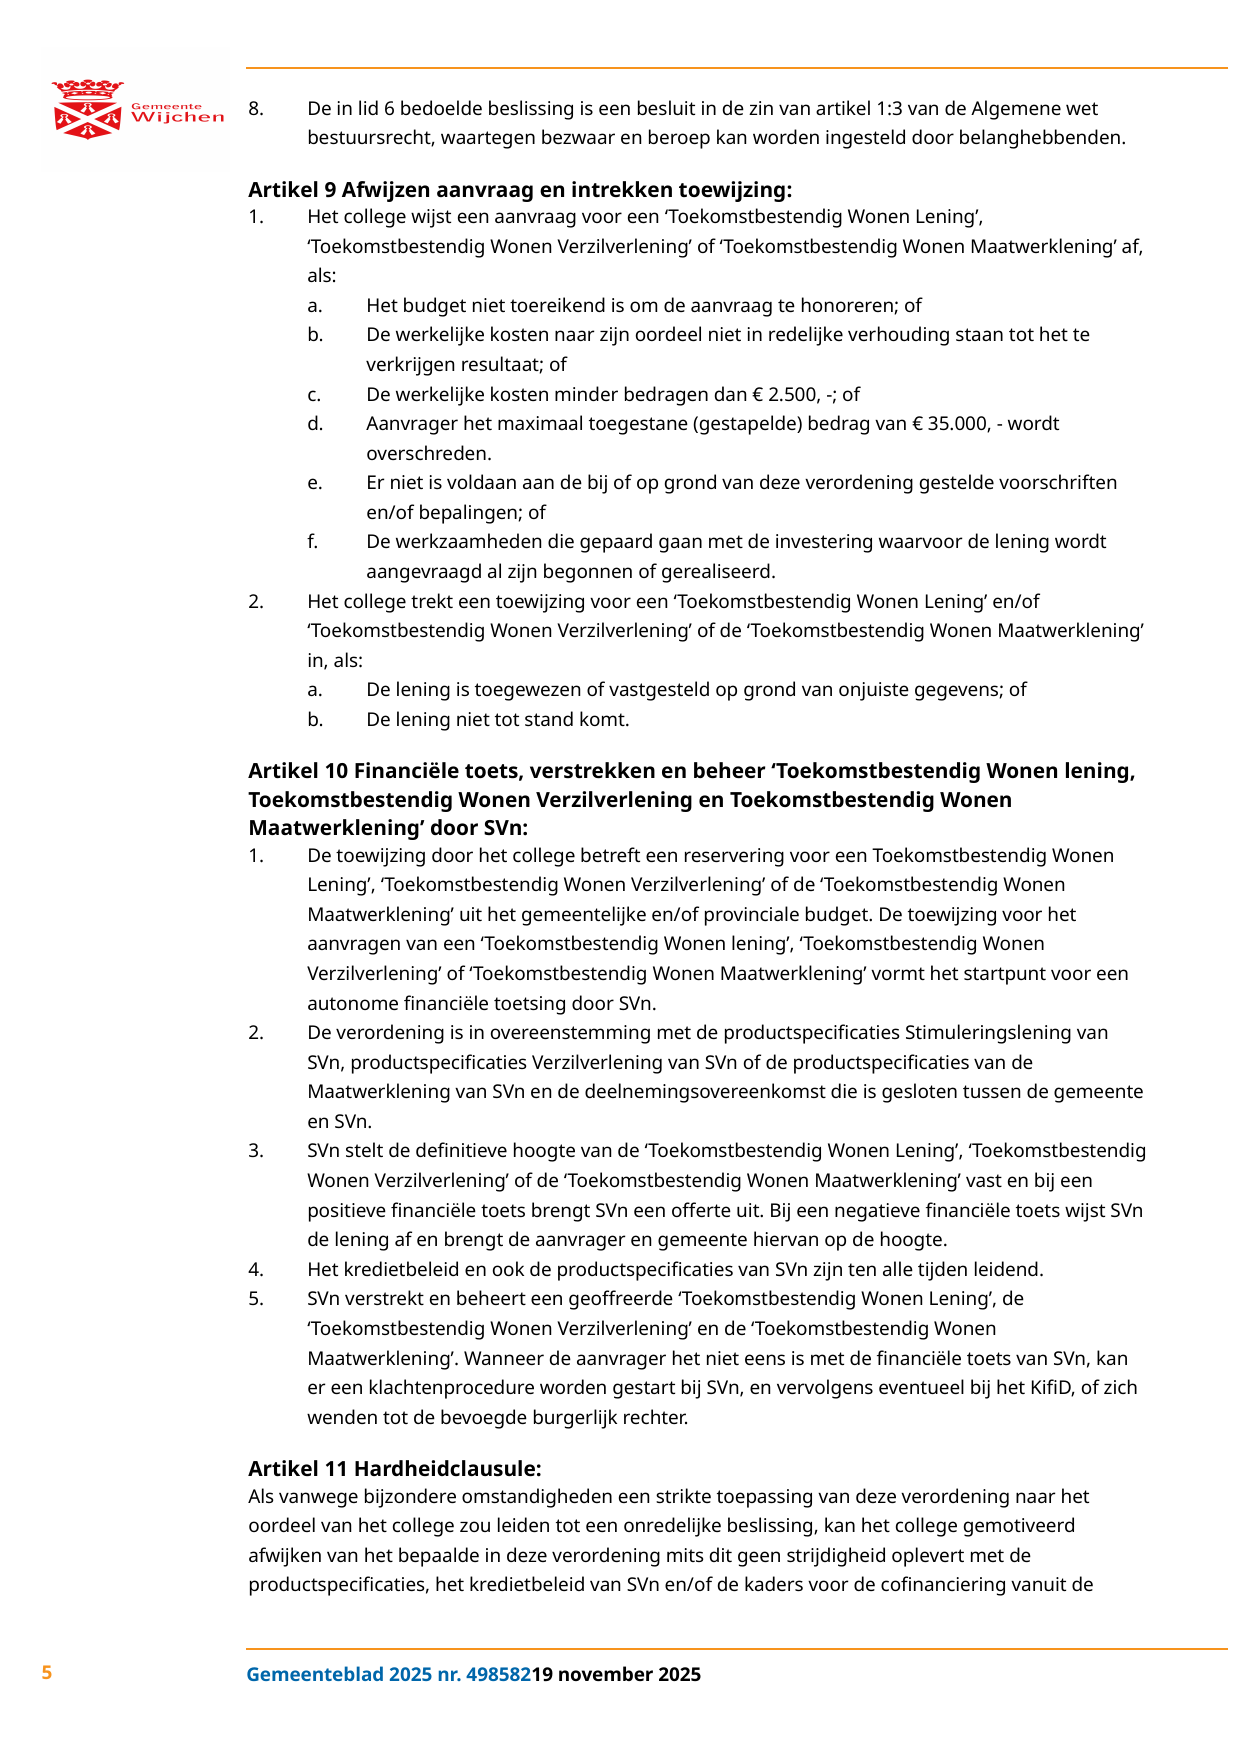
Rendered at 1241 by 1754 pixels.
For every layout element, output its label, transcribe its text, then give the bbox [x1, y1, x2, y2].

list Aanvrager het maximaal toegestane (gestapelde) bedrag van € 35.000, - wordt overschreden. [307, 410, 1152, 466]
list SVn verstrekt en beheert een geoffreerde ‘Toekomstbestendig Wonen Lening’, de ‘Toekomstbestendig Wonen Verzilverlening’ en de ‘Toekomstbestendig Wonen Maatwerklening’. Wanneer de aanvrager het niet eens is met de financiële toets van SVn, kan er een klachtenprocedure worden gestart bij SVn, en vervolgens eventueel bij het KifiD, of zich wenden tot de bevoegde burgerlijk rechter. [248, 1286, 1152, 1430]
picture [41, 47, 231, 172]
text Artikel 11 Hardheidclausule: [248, 1454, 1152, 1483]
text Artikel 10 Financiële toets, verstrekken en beheer ‘Toekomstbestendig Wonen lening, Toekomstbestendig Wonen Verzilverlening en Toekomstbestendig Wonen Maatwerklening’ door SVn: [248, 757, 1152, 842]
text Artikel 9 Afwijzen aanvraag en intrekken toewijzing: [248, 175, 1152, 203]
list Het kredietbeleid en ook de productspecificaties van SVn zijn ten alle tijden leidend. [248, 1256, 1152, 1282]
list De lening niet tot stand komt. [307, 706, 1152, 732]
list Het college trekt een toewijzing voor een ‘Toekomstbestendig Wonen Lening’ en/of ‘Toekomstbestendig Wonen Verzilverlening’ of de ‘Toekomstbestendig Wonen Maatwerklening’ in, als: [248, 588, 1152, 673]
list De toewijzing door het college betreft een reservering voor een Toekomstbestendig Wonen Lening’, ‘Toekomstbestendig Wonen Verzilverlening’ of de ‘Toekomstbestendig Wonen Maatwerklening’ uit het gemeentelijke en/of provinciale budget. De toewijzing voor het aanvragen van een ‘Toekomstbestendig Wonen lening’, ‘Toekomstbestendig Wonen Verzilverlening’ of ‘Toekomstbestendig Wonen Maatwerklening’ vormt het startpunt voor een autonome financiële toetsing door SVn. [248, 842, 1152, 1016]
list De lening is toegewezen of vastgesteld op grond van onjuiste gegevens; of [307, 677, 1152, 702]
list De werkelijke kosten minder bedragen dan € 2.500, -; of [307, 381, 1152, 406]
text Als vanwege bijzondere omstandigheden een strikte toepassing van deze verordening naar het oordeel van het college zou leiden tot een onredelijke beslissing, kan het college gemotiveerd afwijken van het bepaalde in deze verordening mits dit geen strijdigheid oplevert met de productspecificaties, het kredietbeleid van SVn en/of de kaders voor de cofinanciering vanuit de [248, 1483, 1152, 1597]
list De werkzaamheden die gepaard gaan met de investering waarvoor de lening wordt aangevraagd al zijn begonnen of gerealiseerd. [307, 529, 1152, 584]
list Er niet is voldaan aan de bij of op grond van deze verordening gestelde voorschriften en/of bepalingen; of [307, 469, 1152, 525]
list De werkelijke kosten naar zijn oordeel niet in redelijke verhouding staan tot het te verkrijgen resultaat; of [307, 322, 1152, 377]
list De verordening is in overeenstemming met de productspecificaties Stimuleringslening van SVn, productspecificaties Verzilverlening van SVn of de productspecificaties van de Maatwerklening van SVn en de deelnemingsovereenkomst die is gesloten tussen de gemeente en SVn. [248, 1019, 1152, 1134]
list Het college wijst een aanvraag voor een ‘Toekomstbestendig Wonen Lening’, ‘Toekomstbestendig Wonen Verzilverlening’ of ‘Toekomstbestendig Wonen Maatwerklening’ af, als: [248, 203, 1152, 288]
list SVn stelt de definitieve hoogte van de ‘Toekomstbestendig Wonen Lening’, ‘Toekomstbestendig Wonen Verzilverlening’ of de ‘Toekomstbestendig Wonen Maatwerklening’ vast en bij een positieve financiële toets brengt SVn een offerte uit. Bij een negatieve financiële toets wijst SVn de lening af en brengt de aanvrager en gemeente hiervan op de hoogte. [248, 1138, 1152, 1252]
list De in lid 6 bedoelde beslissing is een besluit in de zin van artikel 1:3 van de Algemene wet bestuursrecht, waartegen bezwaar en beroep kan worden ingesteld door belanghebbenden. [248, 95, 1152, 150]
list Het budget niet toereikend is om de aanvraag te honoreren; of [307, 292, 1152, 318]
